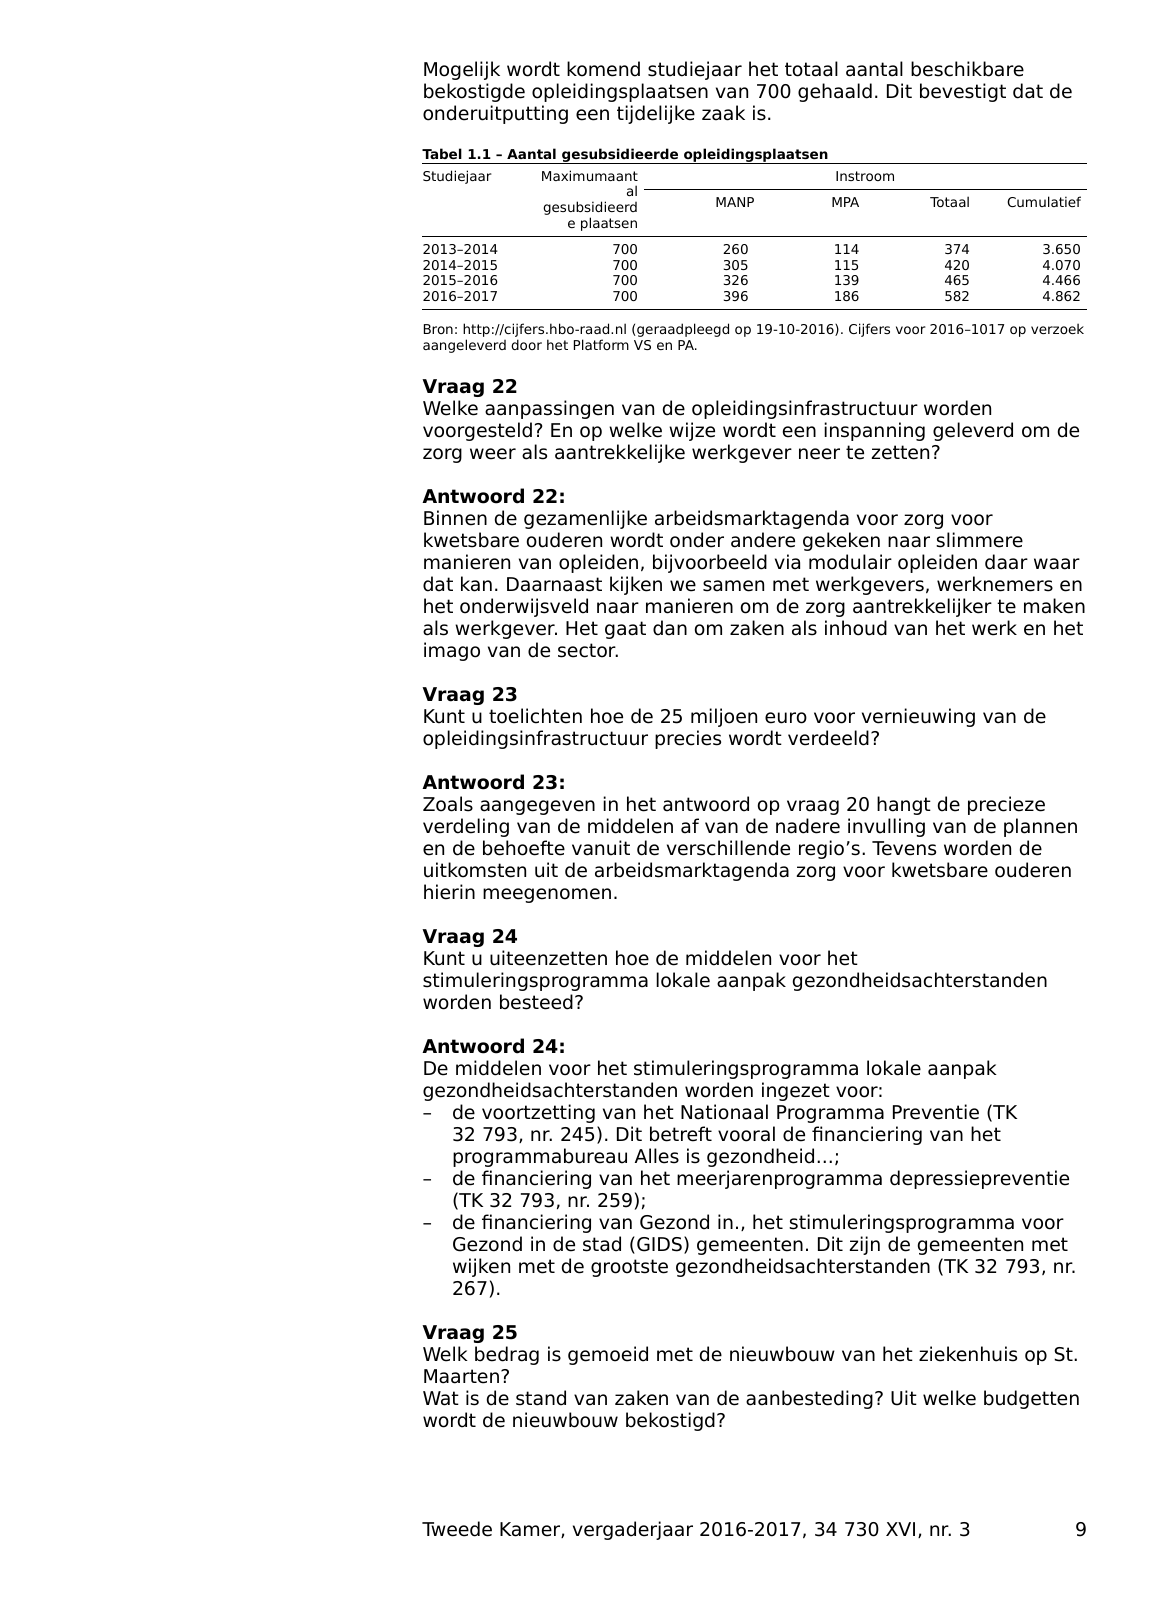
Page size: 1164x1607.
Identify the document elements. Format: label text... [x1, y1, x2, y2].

text Kunt u toelichten hoe de 25 miljoen euro voor vernieuwing van de opleidingsinfrastructuur precies wordt verdeeld? [422, 706, 1087, 750]
text De middelen voor het stimuleringsprogramma lokale aanpak gezondheidsachterstanden worden ingezet voor: [422, 1058, 1087, 1102]
text Antwoord 23: [422, 772, 1087, 794]
table_cell 114 [754, 237, 865, 257]
text Welke aanpassingen van de opleidingsinfrastructuur worden voorgesteld? En op welke wijze wordt een inspanning geleverd om de zorg weer als aantrekkelijke werkgever neer te zetten? [422, 398, 1087, 464]
table_cell MPA [754, 190, 865, 236]
text Antwoord 22: [422, 486, 1087, 508]
table_cell Studiejaar [422, 164, 533, 236]
text – de voortzetting van het Nationaal Programma Preventie (TK 32 793, nr. 245). Dit betreft vooral de financiering van het programmabureau Alles is gezondheid...; [422, 1102, 1087, 1168]
table_cell Cumulatief [976, 190, 1087, 236]
table_cell Maximumaantal gesubsidieerde plaatsen [533, 164, 644, 236]
table_cell 700 [533, 273, 644, 289]
table_cell 4.070 [976, 258, 1087, 273]
table_cell Totaal [865, 190, 976, 236]
table_cell 139 [754, 273, 865, 289]
table_cell 396 [644, 289, 754, 309]
table_cell 700 [533, 289, 644, 309]
table_cell 305 [644, 258, 754, 273]
table_cell 4.862 [976, 289, 1087, 309]
table_cell MANP [644, 190, 754, 236]
text – de financiering van Gezond in., het stimuleringsprogramma voor Gezond in de stad (GIDS) gemeenten. Dit zijn de gemeenten met wijken met de grootste gezondheidsachterstanden (TK 32 793, nr. 267). [422, 1212, 1087, 1300]
table_cell 2014–2015 [422, 258, 533, 273]
text – de financiering van het meerjarenprogramma depressiepreventie (TK 32 793, nr. 259); [422, 1168, 1087, 1212]
text Vraag 24 [422, 926, 1087, 948]
text Welk bedrag is gemoeid met de nieuwbouw van het ziekenhuis op St. Maarten? [422, 1344, 1087, 1388]
text Mogelijk wordt komend studiejaar het totaal aantal beschikbare bekostigde opleidingsplaatsen van 700 gehaald. Dit bevestigt dat de onderuitputting een tijdelijke zaak is. [422, 59, 1087, 125]
table_cell 374 [865, 237, 976, 257]
table_cell 3.650 [976, 237, 1087, 257]
table_cell 2013–2014 [422, 237, 533, 257]
table_cell 420 [865, 258, 976, 273]
text Binnen de gezamenlijke arbeidsmarktagenda voor zorg voor kwetsbare ouderen wordt onder andere gekeken naar slimmere manieren van opleiden, bijvoorbeeld via modulair opleiden daar waar dat kan. Daarnaast kijken we samen met werkgevers, werknemers en het onderwijsveld naar manieren om de zorg aantrekkelijker te maken als werkgever. Het gaat dan om zaken als inhoud van het werk en het imago van de sector. [422, 508, 1087, 662]
table_cell 326 [644, 273, 754, 289]
table_cell 260 [644, 237, 754, 257]
table_cell 700 [533, 237, 644, 257]
text Kunt u uiteenzetten hoe de middelen voor het stimuleringsprogramma lokale aanpak gezondheidsachterstanden worden besteed? [422, 948, 1087, 1014]
text Vraag 23 [422, 684, 1087, 706]
table_cell 115 [754, 258, 865, 273]
text Vraag 22 [422, 376, 1087, 398]
table_cell Bron: http://cijfers.hbo-raad.nl (geraadpleegd op 19-10-2016). Cijfers voor 2016–1017 op verzoek aangeleverd door het Platform VS en PA. [422, 310, 1087, 353]
table_cell 2015–2016 [422, 273, 533, 289]
table_header Tabel 1.1 – Aantal gesubsidieerde opleidingsplaatsen [422, 147, 1087, 163]
table_cell Instroom [644, 164, 1087, 189]
text Zoals aangegeven in het antwoord op vraag 20 hangt de precieze verdeling van de middelen af van de nadere invulling van de plannen en de behoefte vanuit de verschillende regio’s. Tevens worden de uitkomsten uit de arbeidsmarktagenda zorg voor kwetsbare ouderen hierin meegenomen. [422, 794, 1087, 904]
table_cell 582 [865, 289, 976, 309]
table_cell 4.466 [976, 273, 1087, 289]
table_cell 2016–2017 [422, 289, 533, 309]
table_cell 700 [533, 258, 644, 273]
text Antwoord 24: [422, 1036, 1087, 1058]
text Wat is de stand van zaken van de aanbesteding? Uit welke budgetten wordt de nieuwbouw bekostigd? [422, 1388, 1087, 1432]
text Vraag 25 [422, 1322, 1087, 1344]
table_cell 465 [865, 273, 976, 289]
table_cell 186 [754, 289, 865, 309]
